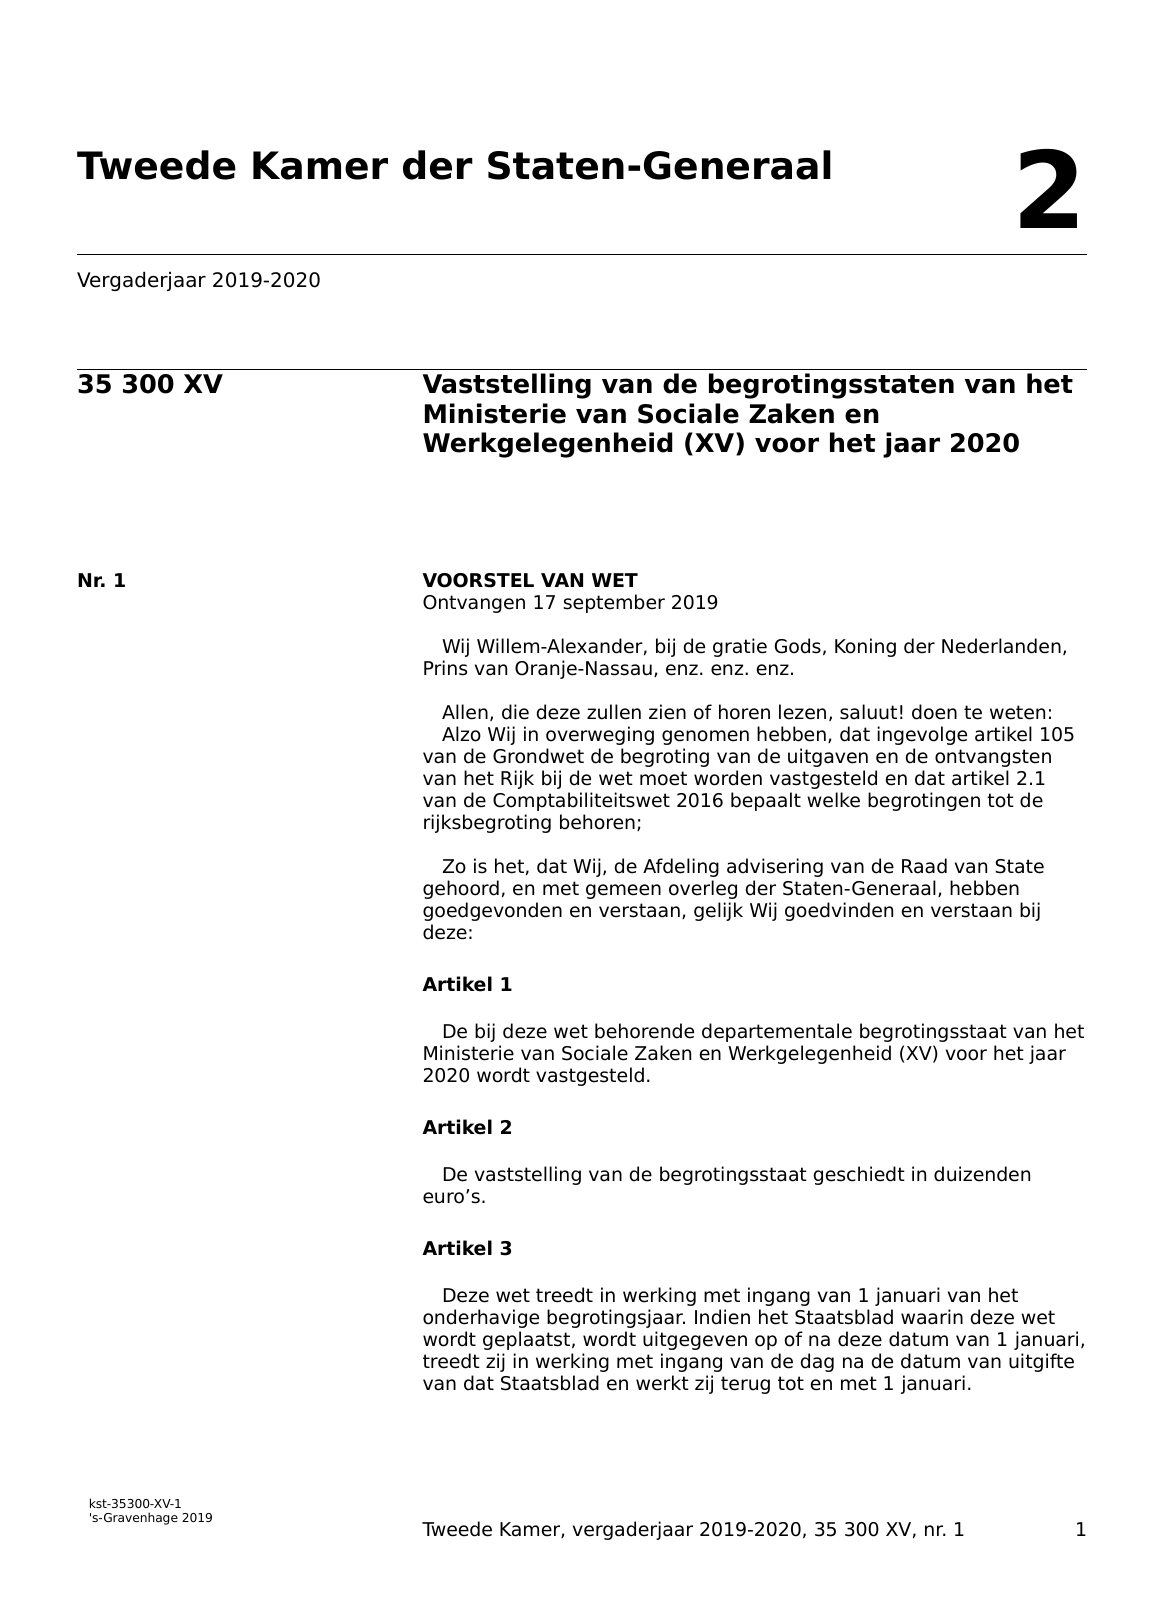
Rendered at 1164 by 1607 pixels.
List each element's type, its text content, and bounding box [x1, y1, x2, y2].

subtitle Nr. 1 VOORSTEL VAN WET [77, 570, 1087, 592]
table_header 2 [886, 130, 1087, 254]
subtitle Artikel 2 [422, 1117, 1087, 1139]
text Ontvangen 17 september 2019 [422, 592, 1087, 614]
text De bij deze wet behorende departementale begrotingsstaat van het Ministerie van Sociale Zaken en Werkgelegenheid (XV) voor het jaar 2020 wordt vastgesteld. [422, 1021, 1087, 1087]
text 's-Gravenhage 2019 [88, 1511, 323, 1525]
text Alzo Wij in overweging genomen hebben, dat ingevolge artikel 105 van de Grondwet de begroting van de uitgaven en de ontvangsten van het Rijk bij de wet moet worden vastgesteld en dat artikel 2.1 van de Comptabiliteitswet 2016 bepaalt welke begrotingen tot de rijksbegroting behoren; [422, 724, 1087, 834]
table_header Tweede Kamer der Staten-Generaal [77, 130, 886, 254]
text De vaststelling van de begrotingsstaat geschiedt in duizenden euro’s. [422, 1164, 1087, 1208]
text Zo is het, dat Wij, de Afdeling advisering van de Raad van State gehoord, en met gemeen overleg der Staten-Generaal, hebben goedgevonden en verstaan, gelijk Wij goedvinden en verstaan bij deze: [422, 856, 1087, 944]
text Allen, die deze zullen zien of horen lezen, saluut! doen te weten: [422, 702, 1087, 724]
text Wij Willem-Alexander, bij de gratie Gods, Koning der Nederlanden, Prins van Oranje-Nassau, enz. enz. enz. [422, 636, 1087, 680]
table_cell Vergaderjaar 2019-2020 [77, 255, 1087, 369]
subtitle 35 300 XV Vaststelling van de begrotingsstaten van het Ministerie van Sociale Zaken en Werkgelegenheid (XV) voor het jaar 2020 [77, 370, 1087, 459]
text kst-35300-XV-1 [88, 1497, 323, 1511]
text Deze wet treedt in werking met ingang van 1 januari van het onderhavige begrotingsjaar. Indien het Staatsblad waarin deze wet wordt geplaatst, wordt uitgegeven op of na deze datum van 1 januari, treedt zij in werking met ingang van de dag na de datum van uitgifte van dat Staatsblad en werkt zij terug tot en met 1 januari. [422, 1285, 1087, 1395]
subtitle Artikel 1 [422, 974, 1087, 996]
subtitle Artikel 3 [422, 1238, 1087, 1260]
